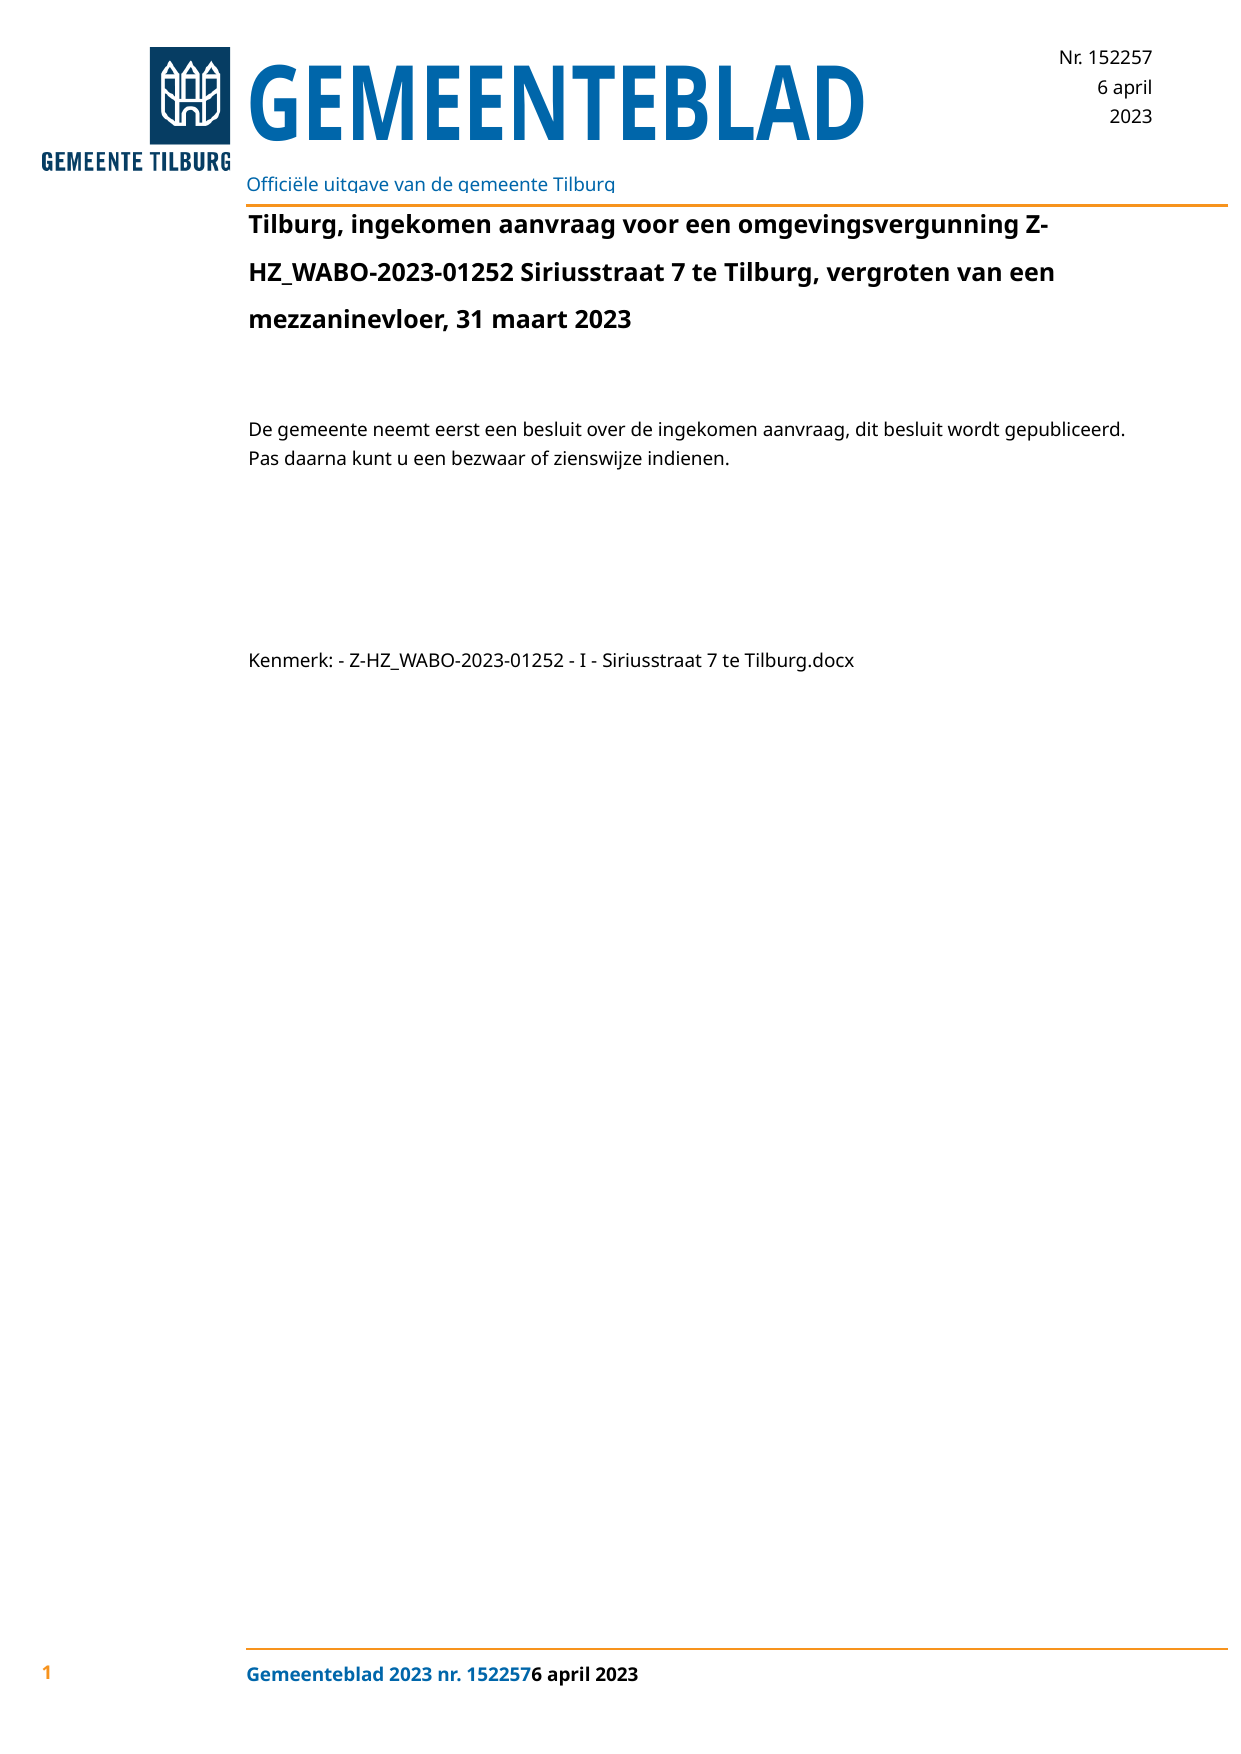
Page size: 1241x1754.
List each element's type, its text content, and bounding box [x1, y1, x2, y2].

text Kenmerk: - Z-HZ_WABO-2023-01252 - I - Siriusstraat 7 te Tilburg.docx [248, 647, 1152, 673]
text Tilburg, ingekomen aanvraag voor een omgevingsvergunning Z-HZ_WABO-2023-01252 Siriusstraat 7 te Tilburg, vergroten van een mezzaninevloer, 31 maart 2023 [248, 207, 1152, 336]
picture [41, 47, 231, 172]
text De gemeente neemt eerst een besluit over de ingekomen aanvraag, dit besluit wordt gepubliceerd. Pas daarna kunt u een bezwaar of zienswijze indienen. [248, 416, 1152, 471]
